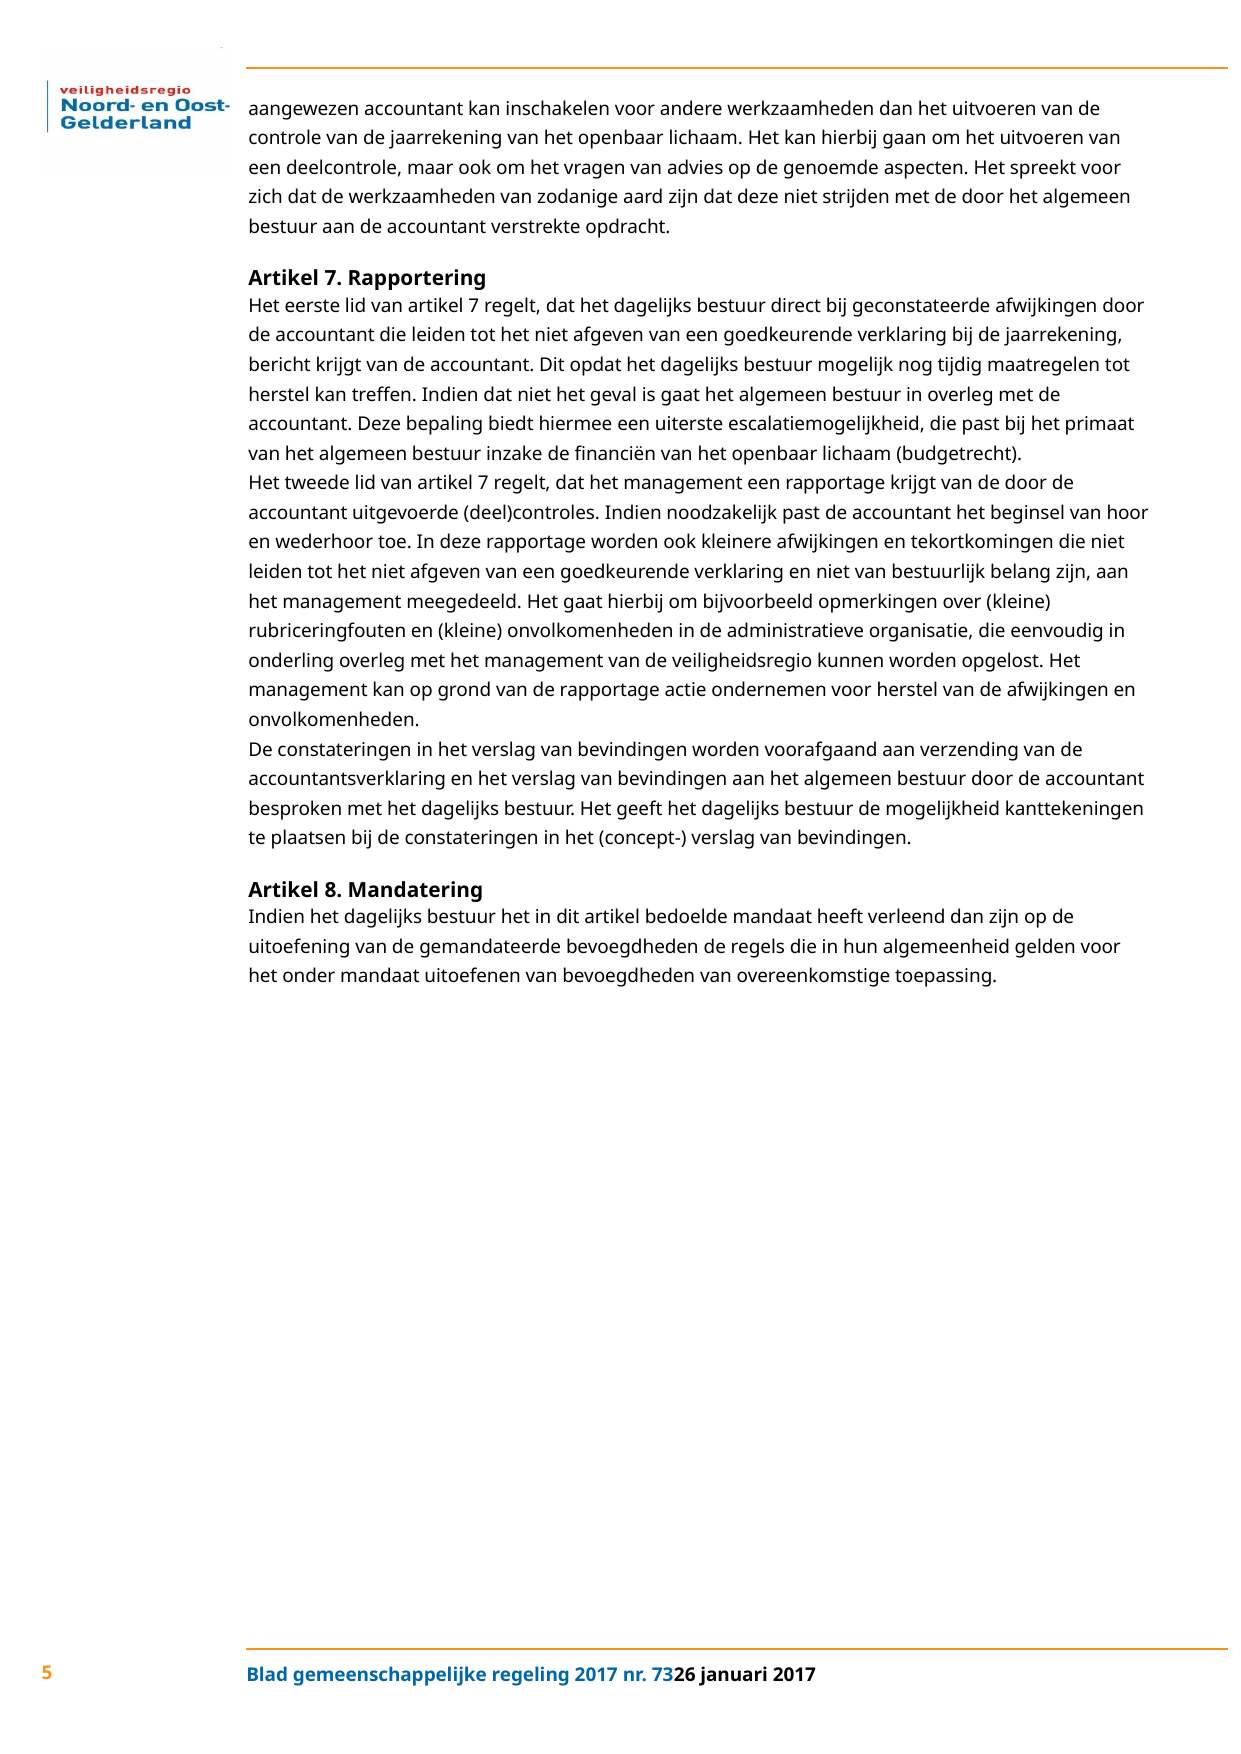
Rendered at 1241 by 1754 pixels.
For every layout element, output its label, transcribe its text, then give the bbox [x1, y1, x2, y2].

picture [41, 47, 231, 172]
text Artikel 8. Mandatering [248, 875, 1152, 903]
text Indien het dagelijks bestuur het in dit artikel bedoelde mandaat heeft verleend dan zijn op de uitoefening van de gemandateerde bevoegdheden de regels die in hun algemeenheid gelden voor het onder mandaat uitoefenen van bevoegdheden van overeenkomstige toepassing. [248, 903, 1152, 988]
text De constateringen in het verslag van bevindingen worden voorafgaand aan verzending van de accountantsverklaring en het verslag van bevindingen aan het algemeen bestuur door de accountant besproken met het dagelijks bestuur. Het geeft het dagelijks bestuur de mogelijkheid kanttekeningen te plaatsen bij de constateringen in het (concept-) verslag van bevindingen. [248, 736, 1152, 850]
text aangewezen accountant kan inschakelen voor andere werkzaamheden dan het uitvoeren van de controle van de jaarrekening van het openbaar lichaam. Het kan hierbij gaan om het uitvoeren van een deelcontrole, maar ook om het vragen van advies op de genoemde aspecten. Het spreekt voor zich dat de werkzaamheden van zodanige aard zijn dat deze niet strijden met de door het algemeen bestuur aan de accountant verstrekte opdracht. [248, 95, 1152, 239]
text Het tweede lid van artikel 7 regelt, dat het management een rapportage krijgt van de door de accountant uitgevoerde (deel)controles. Indien noodzakelijk past de accountant het beginsel van hoor en wederhoor toe. In deze rapportage worden ook kleinere afwijkingen en tekortkomingen die niet leiden tot het niet afgeven van een goedkeurende verklaring en niet van bestuurlijk belang zijn, aan het management meegedeeld. Het gaat hierbij om bijvoorbeeld opmerkingen over (kleine) rubriceringfouten en (kleine) onvolkomenheden in de administratieve organisatie, die eenvoudig in onderling overleg met het management van de veiligheidsregio kunnen worden opgelost. Het management kan op grond van de rapportage actie ondernemen voor herstel van de afwijkingen en onvolkomenheden. [248, 469, 1152, 732]
text Artikel 7. Rapportering [248, 263, 1152, 292]
text Het eerste lid van artikel 7 regelt, dat het dagelijks bestuur direct bij geconstateerde afwijkingen door de accountant die leiden tot het niet afgeven van een goedkeurende verklaring bij de jaarrekening, bericht krijgt van de accountant. Dit opdat het dagelijks bestuur mogelijk nog tijdig maatregelen tot herstel kan treffen. Indien dat niet het geval is gaat het algemeen bestuur in overleg met de accountant. Deze bepaling biedt hiermee een uiterste escalatiemogelijkheid, die past bij het primaat van het algemeen bestuur inzake de financiën van het openbaar lichaam (budgetrecht). [248, 292, 1152, 466]
